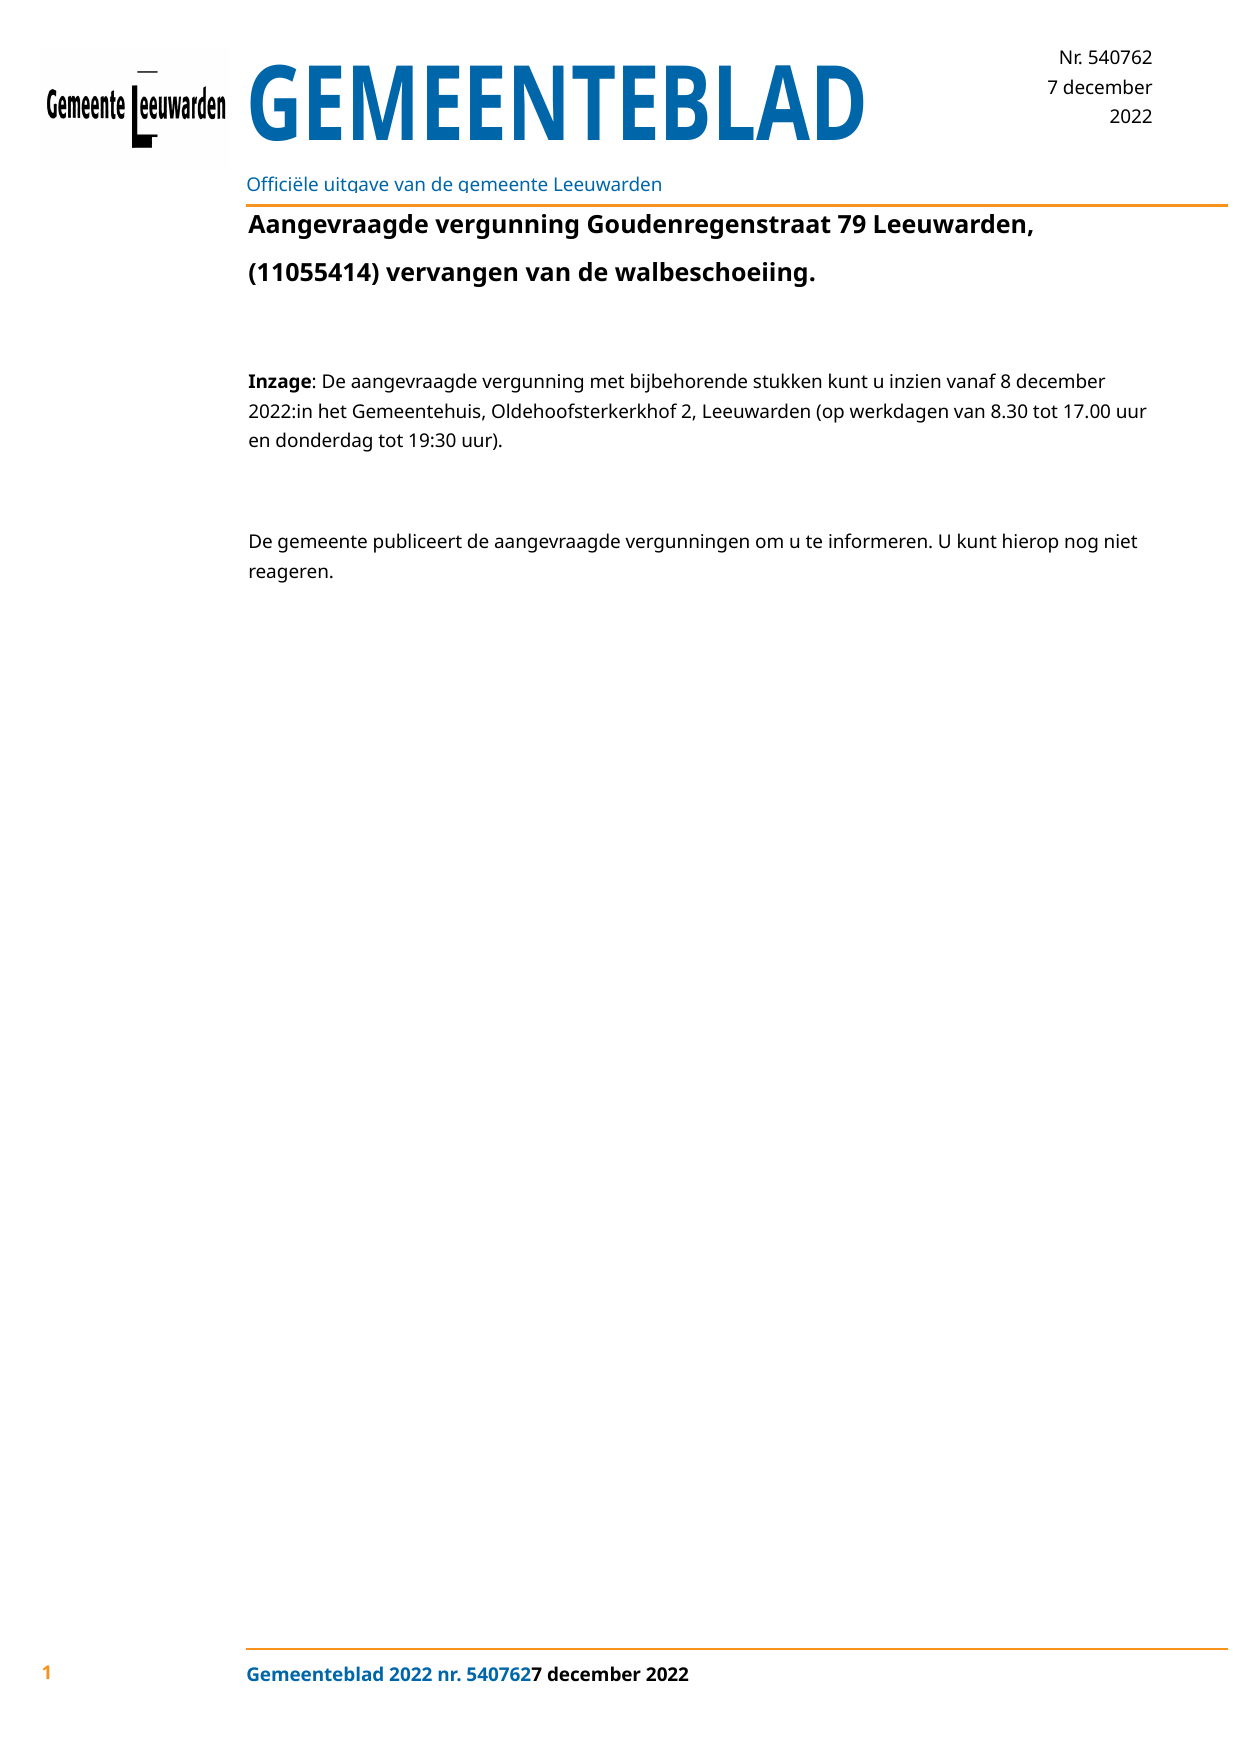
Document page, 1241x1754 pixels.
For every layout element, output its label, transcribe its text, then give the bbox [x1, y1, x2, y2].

picture [41, 47, 231, 172]
text Inzage: De aangevraagde vergunning met bijbehorende stukken kunt u inzien vanaf 8 december 2022:in het Gemeentehuis, Oldehoofsterkerkhof 2, Leeuwarden (op werkdagen van 8.30 tot 17.00 uur en donderdag tot 19:30 uur). [248, 368, 1152, 453]
text De gemeente publiceert de aangevraagde vergunningen om u te informeren. U kunt hierop nog niet reageren. [248, 528, 1152, 584]
text Aangevraagde vergunning Goudenregenstraat 79 Leeuwarden, (11055414) vervangen van de walbeschoeiing. [248, 207, 1152, 288]
